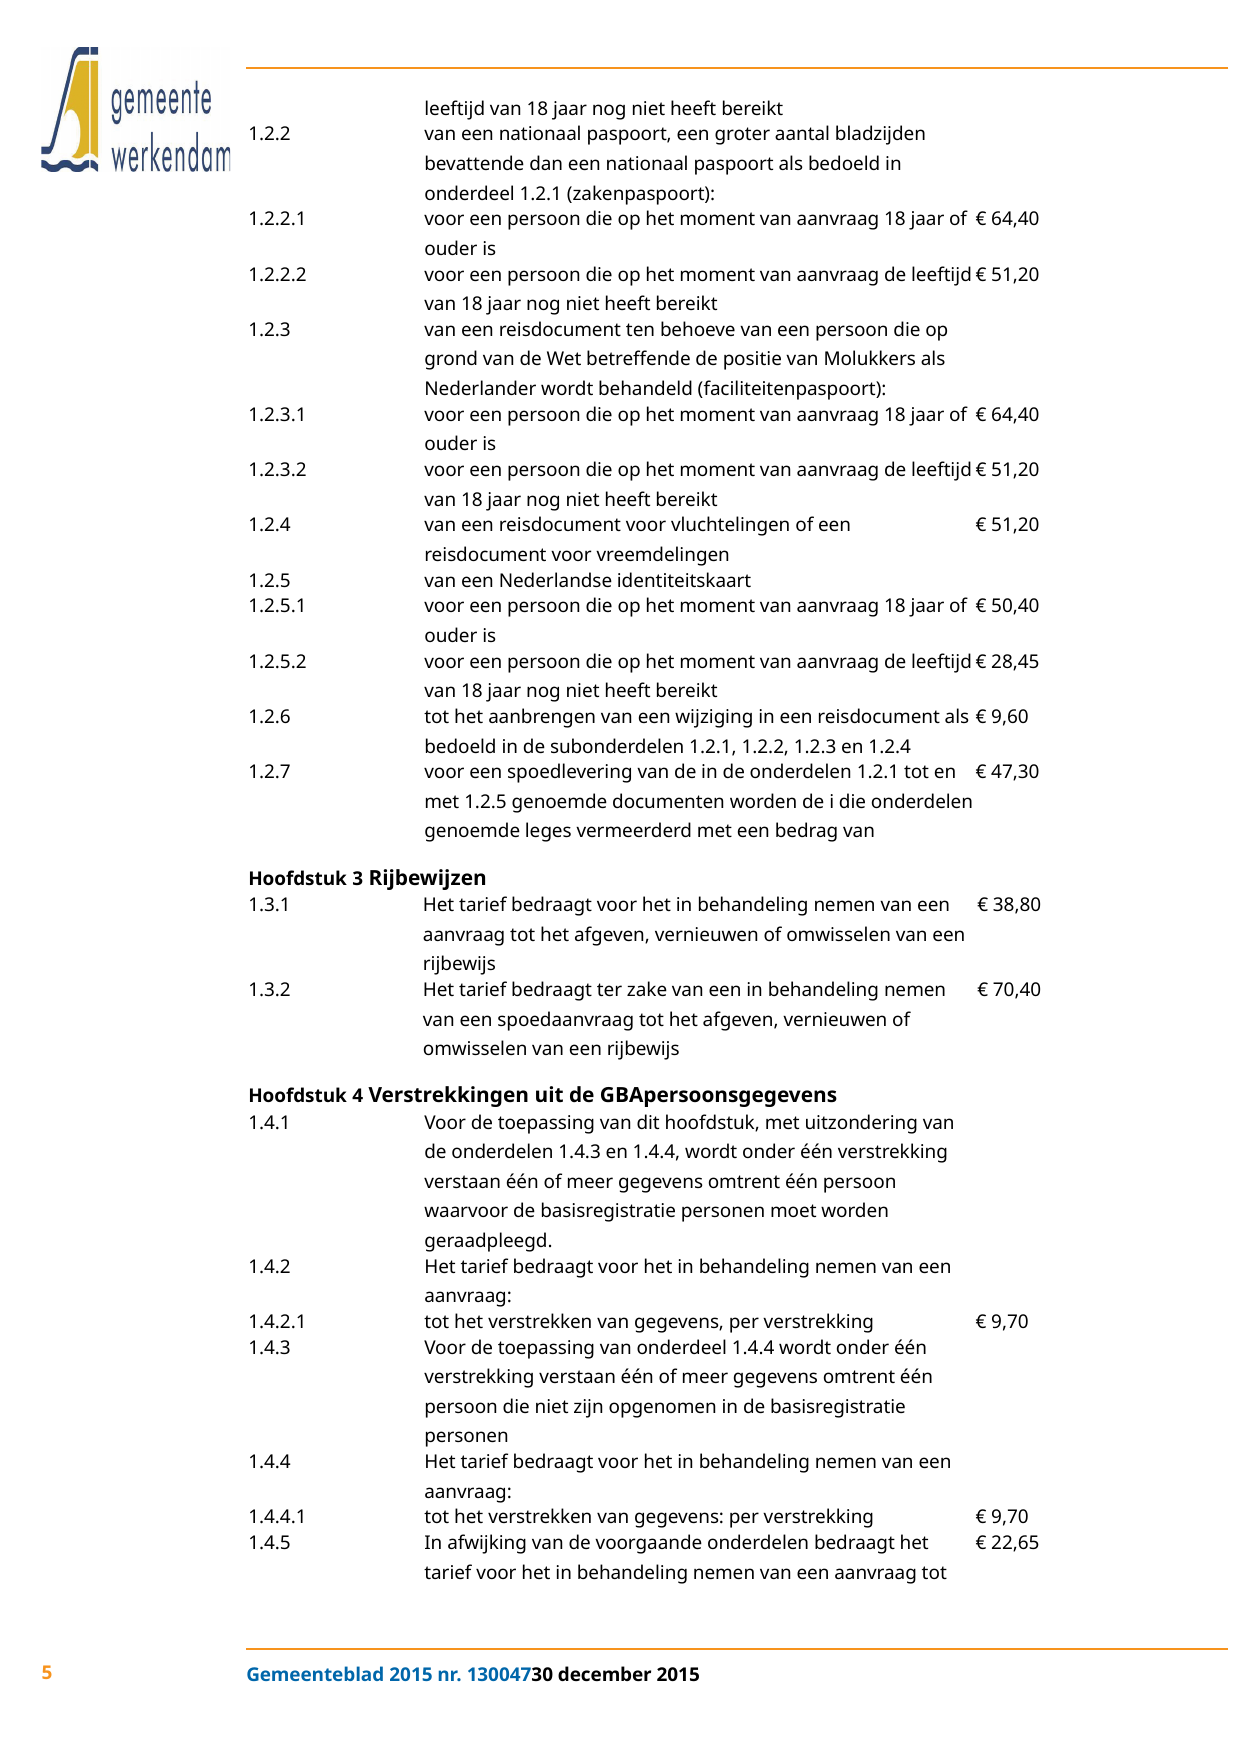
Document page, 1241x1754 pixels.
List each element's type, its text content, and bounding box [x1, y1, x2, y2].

table_cell 1.2.5.1 [248, 593, 424, 648]
table_cell Het tarief bedraagt voor het in behandeling nemen van een aanvraag: [424, 1449, 975, 1504]
table_cell [975, 567, 1152, 593]
table_header Voor de toepassing van dit hoofdstuk, met uitzondering van de onderdelen 1.4.3 en 1.4.4, wordt onder één verstrekking verstaan één of meer gegevens omtrent één persoon waarvoor de basisregistratie personen moet worden geraadpleegd. [424, 1109, 975, 1253]
table_cell € 64,40 [975, 401, 1152, 456]
table_cell 1.2.6 [248, 703, 424, 758]
table_cell 1.4.2.1 [248, 1308, 424, 1334]
table_cell tot het verstrekken van gegevens: per verstrekking [424, 1504, 975, 1529]
table_cell € 51,20 [975, 512, 1152, 567]
table_cell 1.2.2.1 [248, 205, 424, 261]
table_header 1.4.1 [248, 1109, 424, 1253]
table_header Het tarief bedraagt voor het in behandeling nemen van een aanvraag tot het afgeven, vernieuwen of omwisselen van een rijbewijs [423, 891, 977, 976]
table_cell € 22,65 [975, 1530, 1152, 1585]
table_cell In afwijking van de voorgaande onderdelen bedraagt het tarief voor het in behandeling nemen van een aanvraag tot [424, 1530, 975, 1585]
table_cell [975, 316, 1152, 401]
table_cell leeftijd van 18 jaar nog niet heeft bereikt [424, 95, 975, 121]
table_cell van een reisdocument ten behoeve van een persoon die op grond van de Wet betreffende de positie van Molukkers als Nederlander wordt behandeld (faciliteitenpaspoort): [424, 316, 975, 401]
table_cell Het tarief bedraagt ter zake van een in behandeling nemen van een spoedaanvraag tot het afgeven, vernieuwen of omwisselen van een rijbewijs [423, 976, 977, 1061]
table_cell 1.2.2 [248, 121, 424, 205]
table_cell € 70,40 [977, 976, 1152, 1061]
table_cell € 9,70 [975, 1504, 1152, 1529]
table_cell van een Nederlandse identiteitskaart [424, 567, 975, 593]
table_cell van een reisdocument voor vluchtelingen of een reisdocument voor vreemdelingen [424, 512, 975, 567]
table_cell [975, 1253, 1152, 1308]
table_cell tot het aanbrengen van een wijziging in een reisdocument als bedoeld in de subonderdelen 1.2.1, 1.2.2, 1.2.3 en 1.2.4 [424, 703, 975, 758]
table_cell 1.4.4.1 [248, 1504, 424, 1529]
table_cell 1.2.3.2 [248, 456, 424, 512]
table_header [975, 1109, 1152, 1253]
table_cell [975, 121, 1152, 205]
table_cell 1.2.5 [248, 567, 424, 593]
table_cell 1.2.5.2 [248, 648, 424, 703]
table_cell voor een spoedlevering van de in de onderdelen 1.2.1 tot en met 1.2.5 genoemde documenten worden de i die onderdelen genoemde leges vermeerderd met een bedrag van [424, 759, 975, 843]
table_cell tot het verstrekken van gegevens, per verstrekking [424, 1308, 975, 1334]
table_cell voor een persoon die op het moment van aanvraag de leeftijd van 18 jaar nog niet heeft bereikt [424, 261, 975, 316]
table_cell € 51,20 [975, 456, 1152, 512]
table_cell € 50,40 [975, 593, 1152, 648]
text Hoofdstuk 4 Verstrekkingen uit de GBApersoonsgegevens [248, 1080, 1152, 1109]
table_header € 38,80 [977, 891, 1152, 976]
table_cell € 9,70 [975, 1308, 1152, 1334]
table_cell voor een persoon die op het moment van aanvraag de leeftijd van 18 jaar nog niet heeft bereikt [424, 456, 975, 512]
picture [41, 47, 231, 172]
table_cell [975, 95, 1152, 121]
table_cell 1.4.5 [248, 1530, 424, 1585]
table_cell € 64,40 [975, 205, 1152, 261]
table_cell voor een persoon die op het moment van aanvraag 18 jaar of ouder is [424, 593, 975, 648]
table_cell Voor de toepassing van onderdeel 1.4.4 wordt onder één verstrekking verstaan één of meer gegevens omtrent één persoon die niet zijn opgenomen in de basisregistratie personen [424, 1334, 975, 1448]
table_cell € 47,30 [975, 759, 1152, 843]
table_cell 1.4.3 [248, 1334, 424, 1448]
table_cell [975, 1334, 1152, 1448]
table_cell Het tarief bedraagt voor het in behandeling nemen van een aanvraag: [424, 1253, 975, 1308]
table_cell [975, 1449, 1152, 1504]
table_cell van een nationaal paspoort, een groter aantal bladzijden bevattende dan een nationaal paspoort als bedoeld in onderdeel 1.2.1 (zakenpaspoort): [424, 121, 975, 205]
table_cell voor een persoon die op het moment van aanvraag 18 jaar of ouder is [424, 401, 975, 456]
table_cell 1.2.3 [248, 316, 424, 401]
table_cell voor een persoon die op het moment van aanvraag de leeftijd van 18 jaar nog niet heeft bereikt [424, 648, 975, 703]
table_cell 1.4.4 [248, 1449, 424, 1504]
table_cell 1.4.2 [248, 1253, 424, 1308]
table_cell € 28,45 [975, 648, 1152, 703]
table_cell 1.3.2 [248, 976, 423, 1061]
table_cell € 9,60 [975, 703, 1152, 758]
text Hoofdstuk 3 Rijbewijzen [248, 863, 1152, 891]
table_cell voor een persoon die op het moment van aanvraag 18 jaar of ouder is [424, 205, 975, 261]
table_header 1.3.1 [248, 891, 423, 976]
table_cell 1.2.4 [248, 512, 424, 567]
table_cell 1.2.2.2 [248, 261, 424, 316]
table_cell [248, 95, 424, 121]
table_cell € 51,20 [975, 261, 1152, 316]
table_cell 1.2.7 [248, 759, 424, 843]
table_cell 1.2.3.1 [248, 401, 424, 456]
